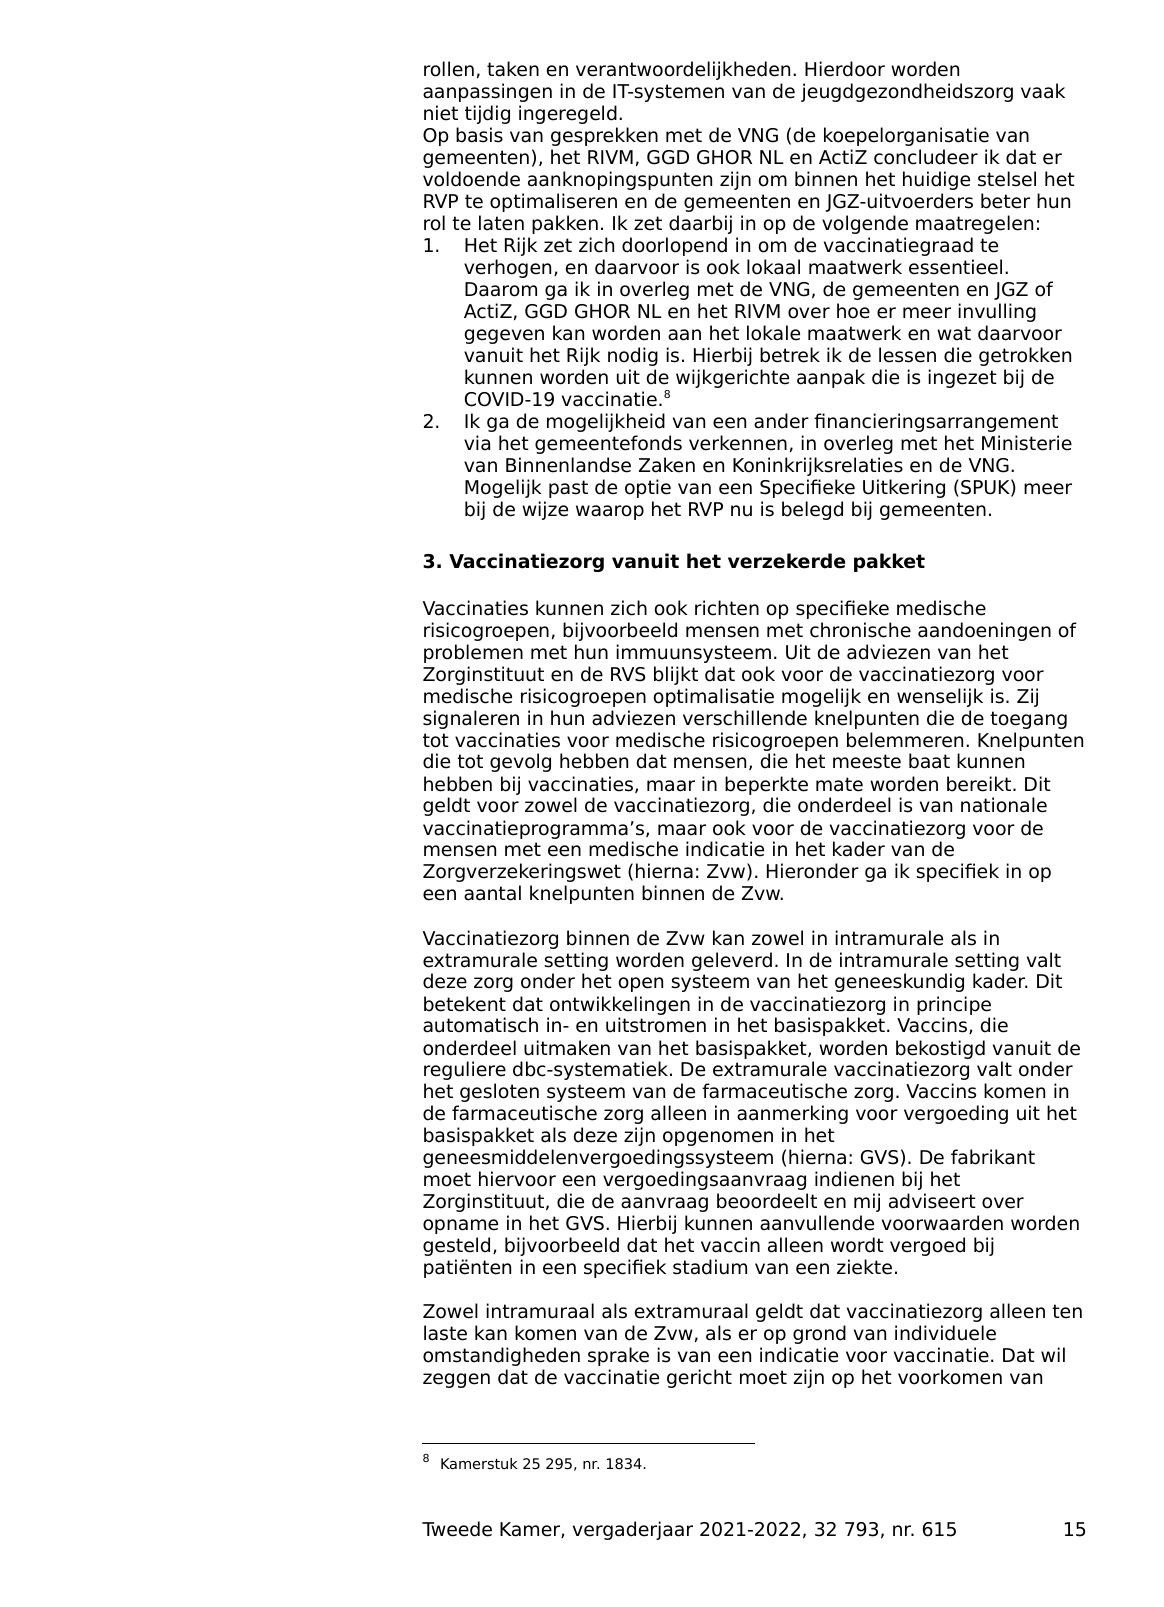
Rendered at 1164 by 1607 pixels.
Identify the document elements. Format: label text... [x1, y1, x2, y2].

subtitle 3. Vaccinatiezorg vanuit het verzekerde pakket [422, 551, 1087, 573]
text Vaccinatiezorg binnen de Zvw kan zowel in intramurale als in extramurale setting worden geleverd. In de intramurale setting valt deze zorg onder het open systeem van het geneeskundig kader. Dit betekent dat ontwikkelingen in de vaccinatiezorg in principe automatisch in- en uitstromen in het basispakket. Vaccins, die onderdeel uitmaken van het basispakket, worden bekostigd vanuit de reguliere dbc-systematiek. De extramurale vaccinatiezorg valt onder het gesloten systeem van de farmaceutische zorg. Vaccins komen in de farmaceutische zorg alleen in aanmerking voor vergoeding uit het basispakket als deze zijn opgenomen in het geneesmiddelenvergoedingssysteem (hierna: GVS). De fabrikant moet hiervoor een vergoedingsaanvraag indienen bij het Zorginstituut, die de aanvraag beoordeelt en mij adviseert over opname in het GVS. Hierbij kunnen aanvullende voorwaarden worden gesteld, bijvoorbeeld dat het vaccin alleen wordt vergoed bij patiënten in een specifiek stadium van een ziekte. [422, 927, 1087, 1279]
text 1. Het Rijk zet zich doorlopend in om de vaccinatiegraad te verhogen, en daarvoor is ook lokaal maatwerk essentieel. Daarom ga ik in overleg met de VNG, de gemeenten en JGZ of ActiZ, GGD GHOR NL en het RIVM over hoe er meer invulling gegeven kan worden aan het lokale maatwerk en wat daarvoor vanuit het Rijk nodig is. Hierbij betrek ik de lessen die getrokken kunnen worden uit de wijkgerichte aanpak die is ingezet bij de COVID-19 vaccinatie. [422, 235, 1087, 411]
text Vaccinaties kunnen zich ook richten op specifieke medische risicogroepen, bijvoorbeeld mensen met chronische aandoeningen of problemen met hun immuunsysteem. Uit de adviezen van het Zorginstituut en de RVS blijkt dat ook voor de vaccinatiezorg voor medische risicogroepen optimalisatie mogelijk en wenselijk is. Zij signaleren in hun adviezen verschillende knelpunten die de toegang tot vaccinaties voor medische risicogroepen belemmeren. Knelpunten die tot gevolg hebben dat mensen, die het meeste baat kunnen hebben bij vaccinaties, maar in beperkte mate worden bereikt. Dit geldt voor zowel de vaccinatiezorg, die onderdeel is van nationale vaccinatieprogramma’s, maar ook voor de vaccinatiezorg voor de mensen met een medische indicatie in het kader van de Zorgverzekeringswet (hierna: Zvw). Hieronder ga ik specifiek in op een aantal knelpunten binnen de Zvw. [422, 598, 1087, 905]
text Op basis van gesprekken met de VNG (de koepelorganisatie van gemeenten), het RIVM, GGD GHOR NL en ActiZ concludeer ik dat er voldoende aanknopingspunten zijn om binnen het huidige stelsel het RVP te optimaliseren en de gemeenten en JGZ-uitvoerders beter hun rol te laten pakken. Ik zet daarbij in op de volgende maatregelen: [422, 125, 1087, 235]
text 2. Ik ga de mogelijkheid van een ander financieringsarrangement via het gemeentefonds verkennen, in overleg met het Ministerie van Binnenlandse Zaken en Koninkrijksrelaties en de VNG. Mogelijk past de optie van een Specifieke Uitkering (SPUK) meer bij de wijze waarop het RVP nu is belegd bij gemeenten. [422, 411, 1087, 521]
text Zowel intramuraal als extramuraal geldt dat vaccinatiezorg alleen ten laste kan komen van de Zvw, als er op grond van individuele omstandigheden sprake is van een indicatie voor vaccinatie. Dat wil zeggen dat de vaccinatie gericht moet zijn op het voorkomen van [422, 1301, 1087, 1389]
text rollen, taken en verantwoordelijkheden. Hierdoor worden aanpassingen in de IT-systemen van de jeugdgezondheidszorg vaak niet tijdig ingeregeld. [422, 59, 1087, 125]
text Kamerstuk 25 295, nr. 1834. [422, 1452, 1087, 1474]
